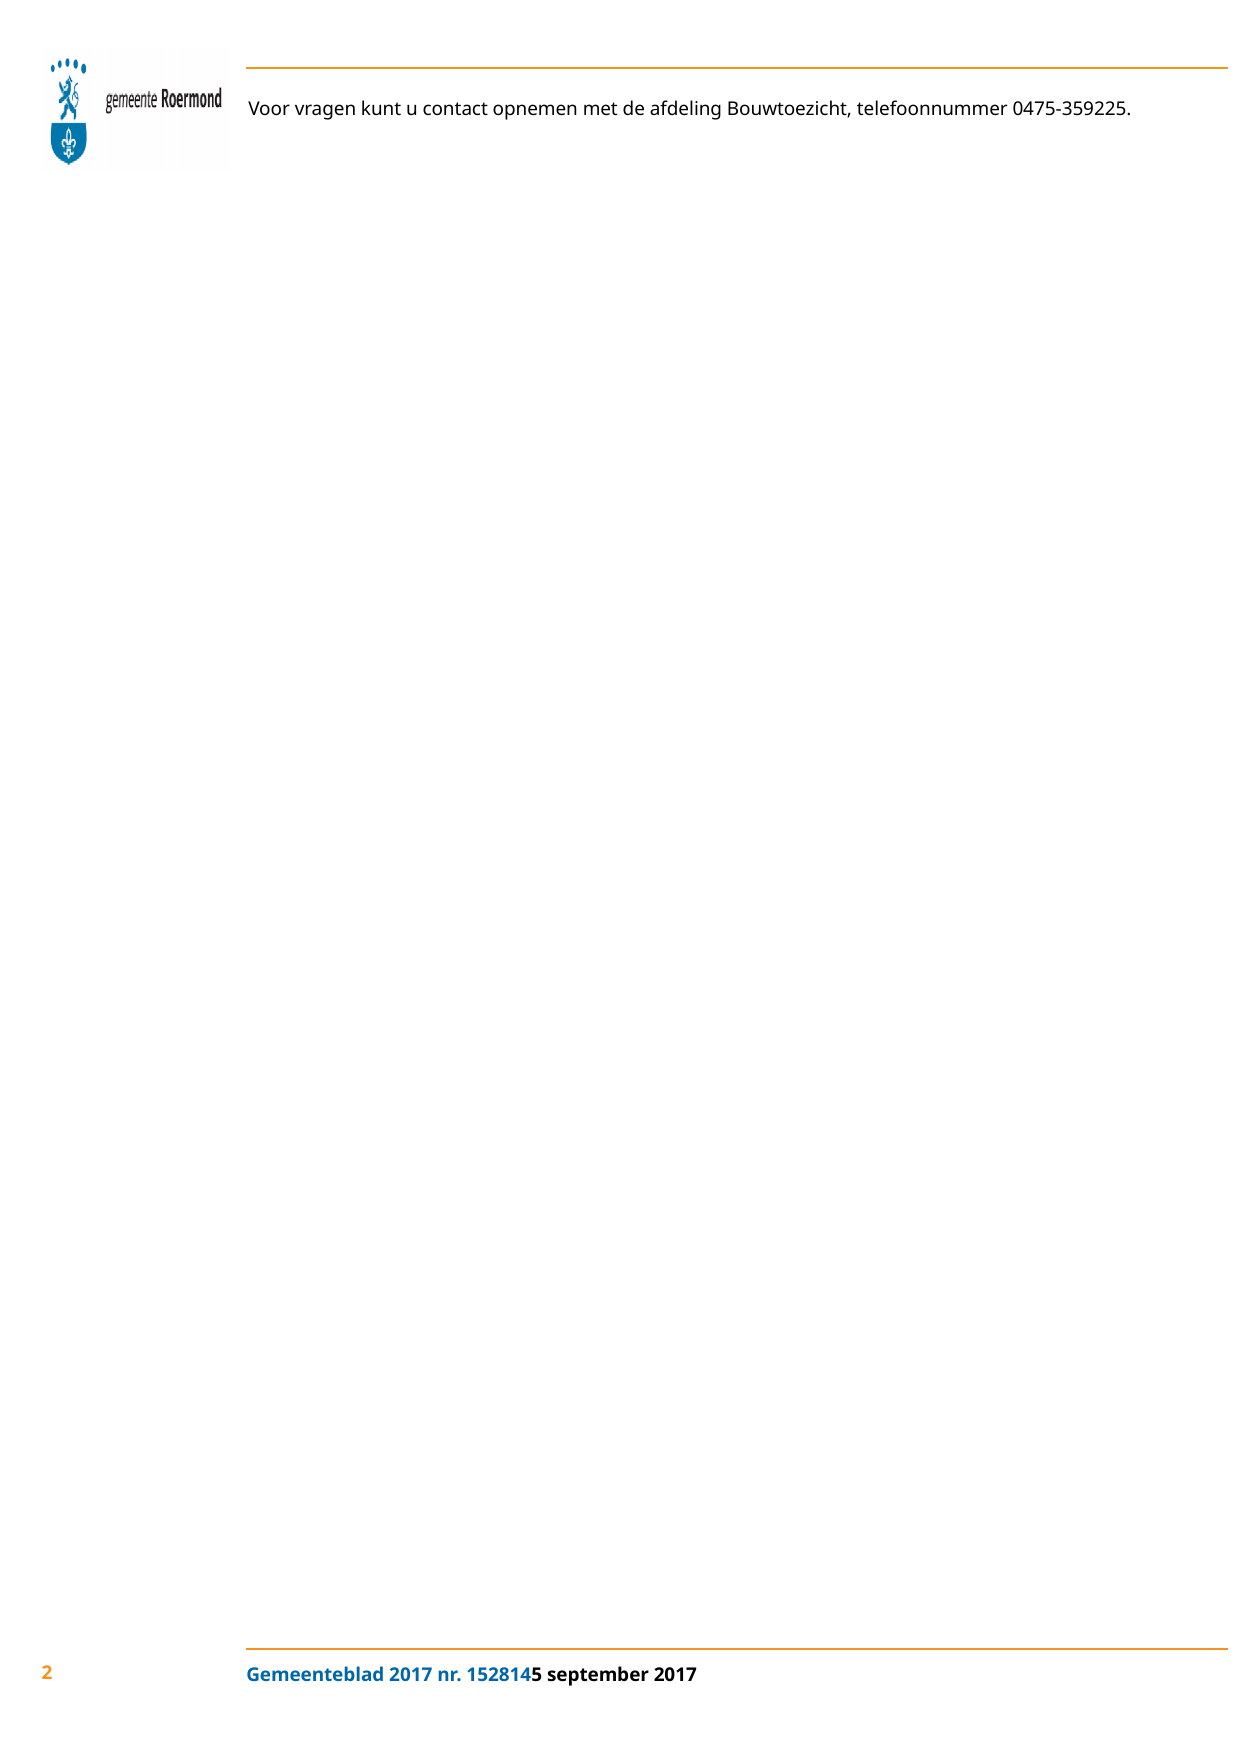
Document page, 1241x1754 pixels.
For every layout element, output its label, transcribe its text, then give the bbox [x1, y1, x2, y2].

picture [41, 47, 231, 172]
text Voor vragen kunt u contact opnemen met de afdeling Bouwtoezicht, telefoonnummer 0475-359225. [248, 95, 1152, 121]
